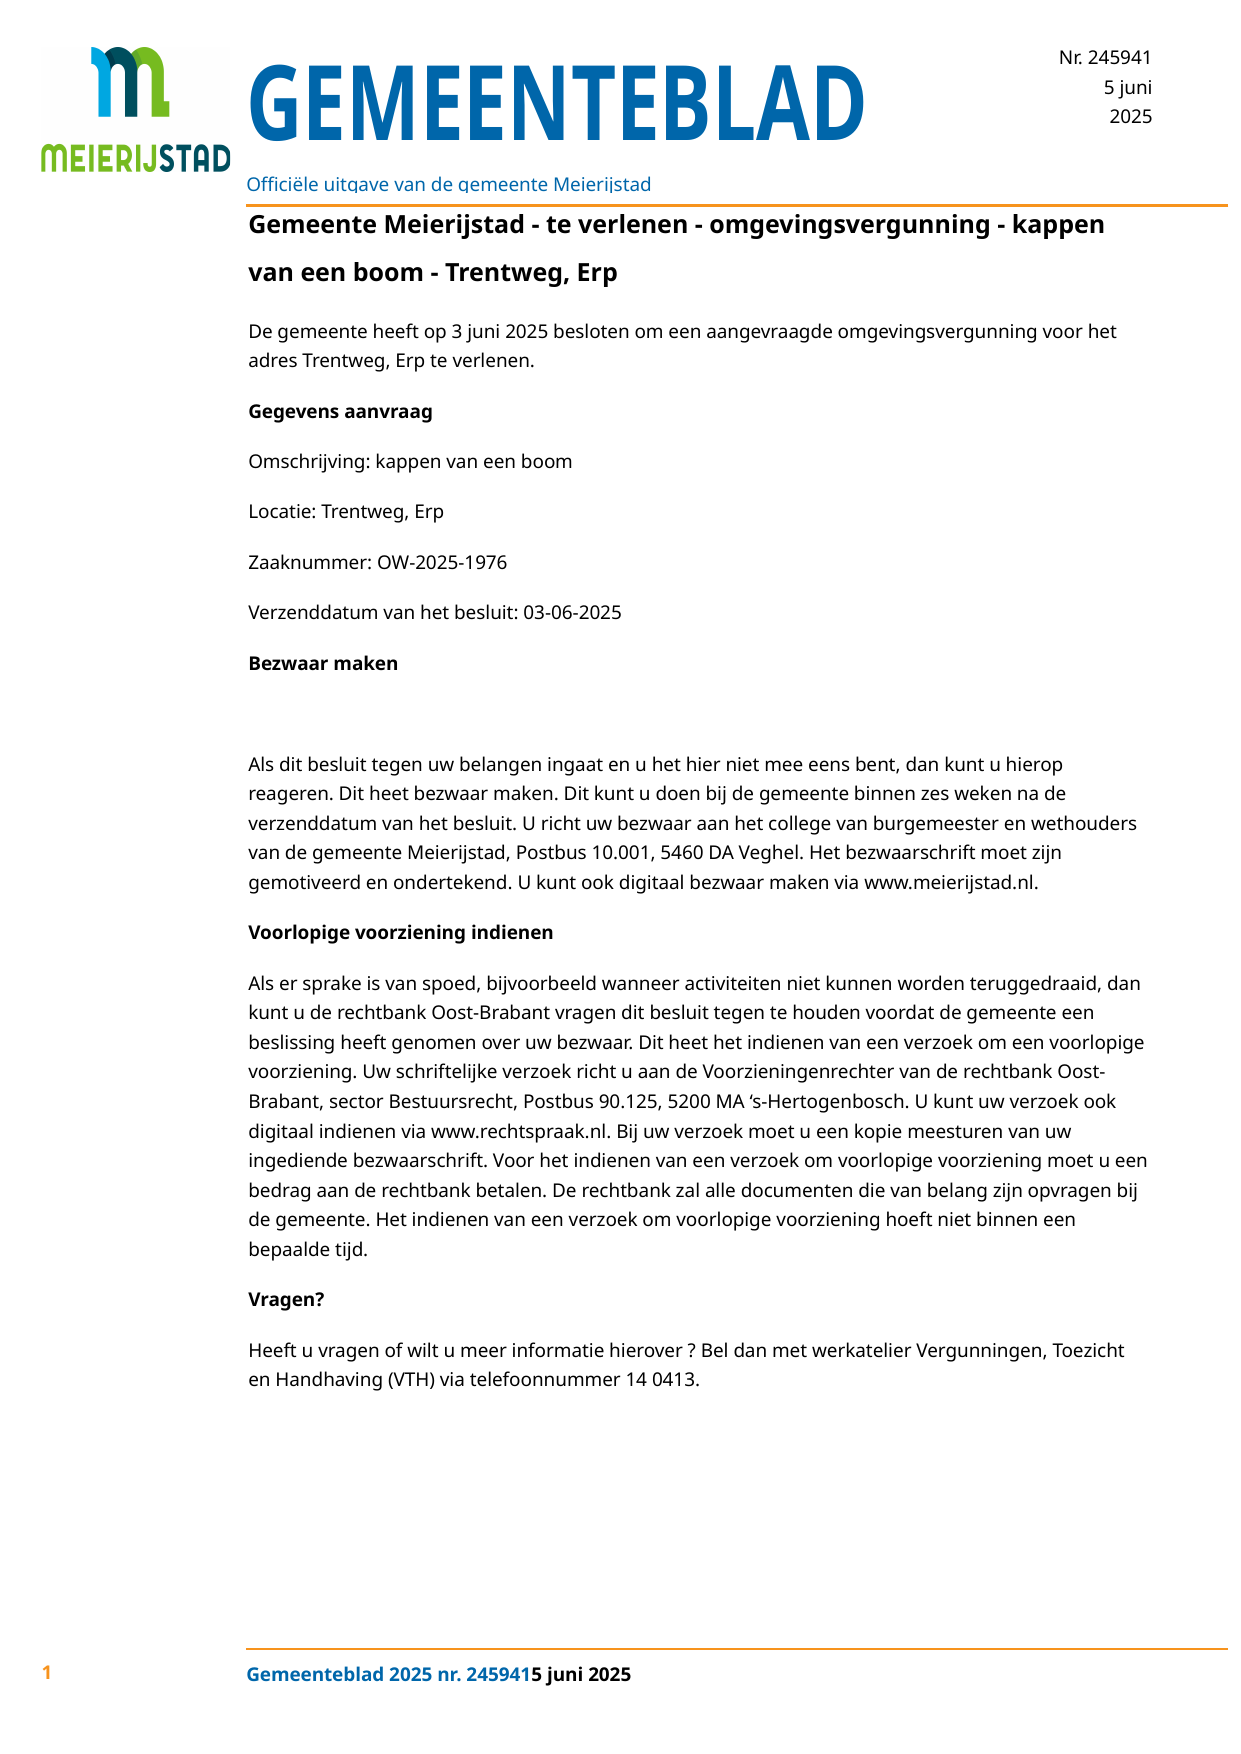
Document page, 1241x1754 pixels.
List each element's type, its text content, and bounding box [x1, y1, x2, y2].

text De gemeente heeft op 3 juni 2025 besloten om een aangevraagde omgevingsvergunning voor het adres Trentweg, Erp te verlenen. [248, 318, 1152, 373]
text Als er sprake is van spoed, bijvoorbeeld wanneer activiteiten niet kunnen worden teruggedraaid, dan kunt u de rechtbank Oost-Brabant vragen dit besluit tegen te houden voordat de gemeente een beslissing heeft genomen over uw bezwaar. Dit heet het indienen van een verzoek om een voorlopige voorziening. Uw schriftelijke verzoek richt u aan de Voorzieningenrechter van de rechtbank Oost-Brabant, sector Bestuursrecht, Postbus 90.125, 5200 MA ‘s-Hertogenbosch. U kunt uw verzoek ook digitaal indienen via www.rechtspraak.nl. Bij uw verzoek moet u een kopie meesturen van uw ingediende bezwaarschrift. Voor het indienen van een verzoek om voorlopige voorziening moet u een bedrag aan de rechtbank betalen. De rechtbank zal alle documenten die van belang zijn opvragen bij de gemeente. Het indienen van een verzoek om voorlopige voorziening hoeft niet binnen een bepaalde tijd. [248, 970, 1152, 1262]
text Als dit besluit tegen uw belangen ingaat en u het hier niet mee eens bent, dan kunt u hierop reageren. Dit heet bezwaar maken. Dit kunt u doen bij de gemeente binnen zes weken na de verzenddatum van het besluit. U richt uw bezwaar aan het college van burgemeester en wethouders van de gemeente Meierijstad, Postbus 10.001, 5460 DA Veghel. Het bezwaarschrift moet zijn gemotiveerd en ondertekend. U kunt ook digitaal bezwaar maken via www.meierijstad.nl. [248, 751, 1152, 895]
text Gegevens aanvraag [248, 398, 1152, 424]
text Vragen? [248, 1287, 1152, 1312]
text Voorlopige voorziening indienen [248, 919, 1152, 945]
text Locatie: Trentweg, Erp [248, 499, 1152, 524]
text Heeft u vragen of wilt u meer informatie hierover ? Bel dan met werkatelier Vergunningen, Toezicht en Handhaving (VTH) via telefoonnummer 14 0413. [248, 1337, 1152, 1392]
text Gemeente Meierijstad - te verlenen - omgevingsvergunning - kappen van een boom - Trentweg, Erp [248, 207, 1152, 288]
text Bezwaar maken [248, 650, 1152, 676]
text Verzenddatum van het besluit: 03-06-2025 [248, 599, 1152, 625]
picture [41, 47, 231, 172]
text Omschrijving: kappen van een boom [248, 448, 1152, 474]
text Zaaknummer: OW-2025-1976 [248, 549, 1152, 575]
